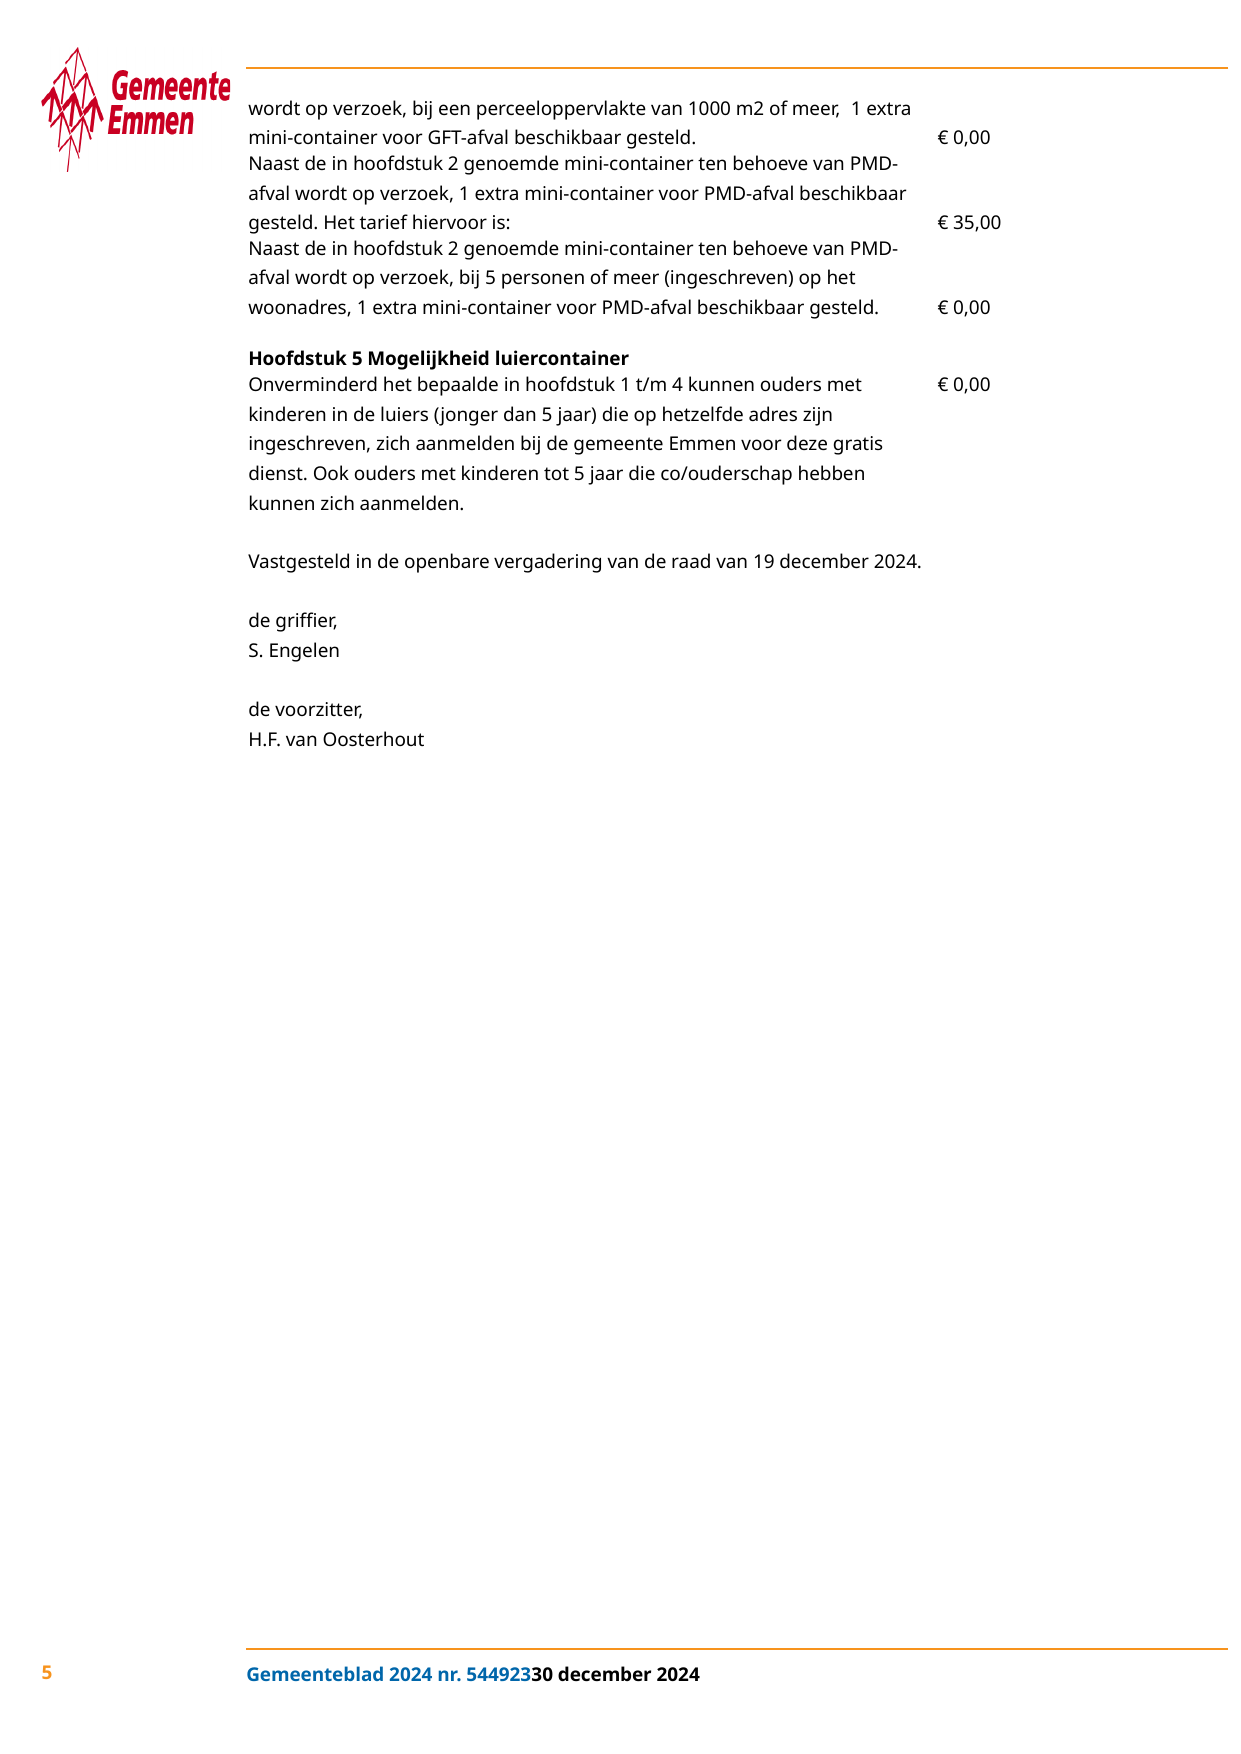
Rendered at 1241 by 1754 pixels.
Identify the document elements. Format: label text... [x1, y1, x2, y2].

picture [41, 47, 231, 172]
table_cell [937, 320, 1152, 346]
table_cell Hoofdstuk 5 Mogelijkheid luiercontainer [248, 346, 937, 371]
text Vastgesteld in de openbare vergadering van de raad van 19 december 2024. [248, 548, 1152, 574]
text de griffier, [248, 607, 1152, 633]
table_cell € 35,00 [937, 150, 1152, 235]
table_cell € 0,00 [937, 95, 1152, 150]
table_cell € 0,00 [937, 235, 1152, 320]
table_cell € 0,00 [937, 371, 1152, 515]
text S. Engelen [248, 637, 1152, 663]
text H.F. van Oosterhout [248, 726, 1152, 751]
table_cell Naast de in hoofdstuk 2 genoemde mini-container ten behoeve van PMD-afval wordt op verzoek, bij 5 personen of meer (ingeschreven) op het woonadres, 1 extra mini-container voor PMD-afval beschikbaar gesteld. [248, 235, 937, 320]
table_cell [248, 320, 937, 346]
table_cell Naast de in hoofdstuk 2 genoemde mini-container ten behoeve van PMD-afval wordt op verzoek, 1 extra mini-container voor PMD-afval beschikbaar gesteld. Het tarief hiervoor is: [248, 150, 937, 235]
table_cell [937, 346, 1152, 371]
text de voorzitter, [248, 696, 1152, 722]
table_cell Onverminderd het bepaalde in hoofdstuk 1 t/m 4 kunnen ouders met kinderen in de luiers (jonger dan 5 jaar) die op hetzelfde adres zijn ingeschreven, zich aanmelden bij de gemeente Emmen voor deze gratis dienst. Ook ouders met kinderen tot 5 jaar die co/ouderschap hebben kunnen zich aanmelden. [248, 371, 937, 515]
table_cell wordt op verzoek, bij een perceeloppervlakte van 1000 m2 of meer, 1 extra mini-container voor GFT-afval beschikbaar gesteld. [248, 95, 937, 150]
